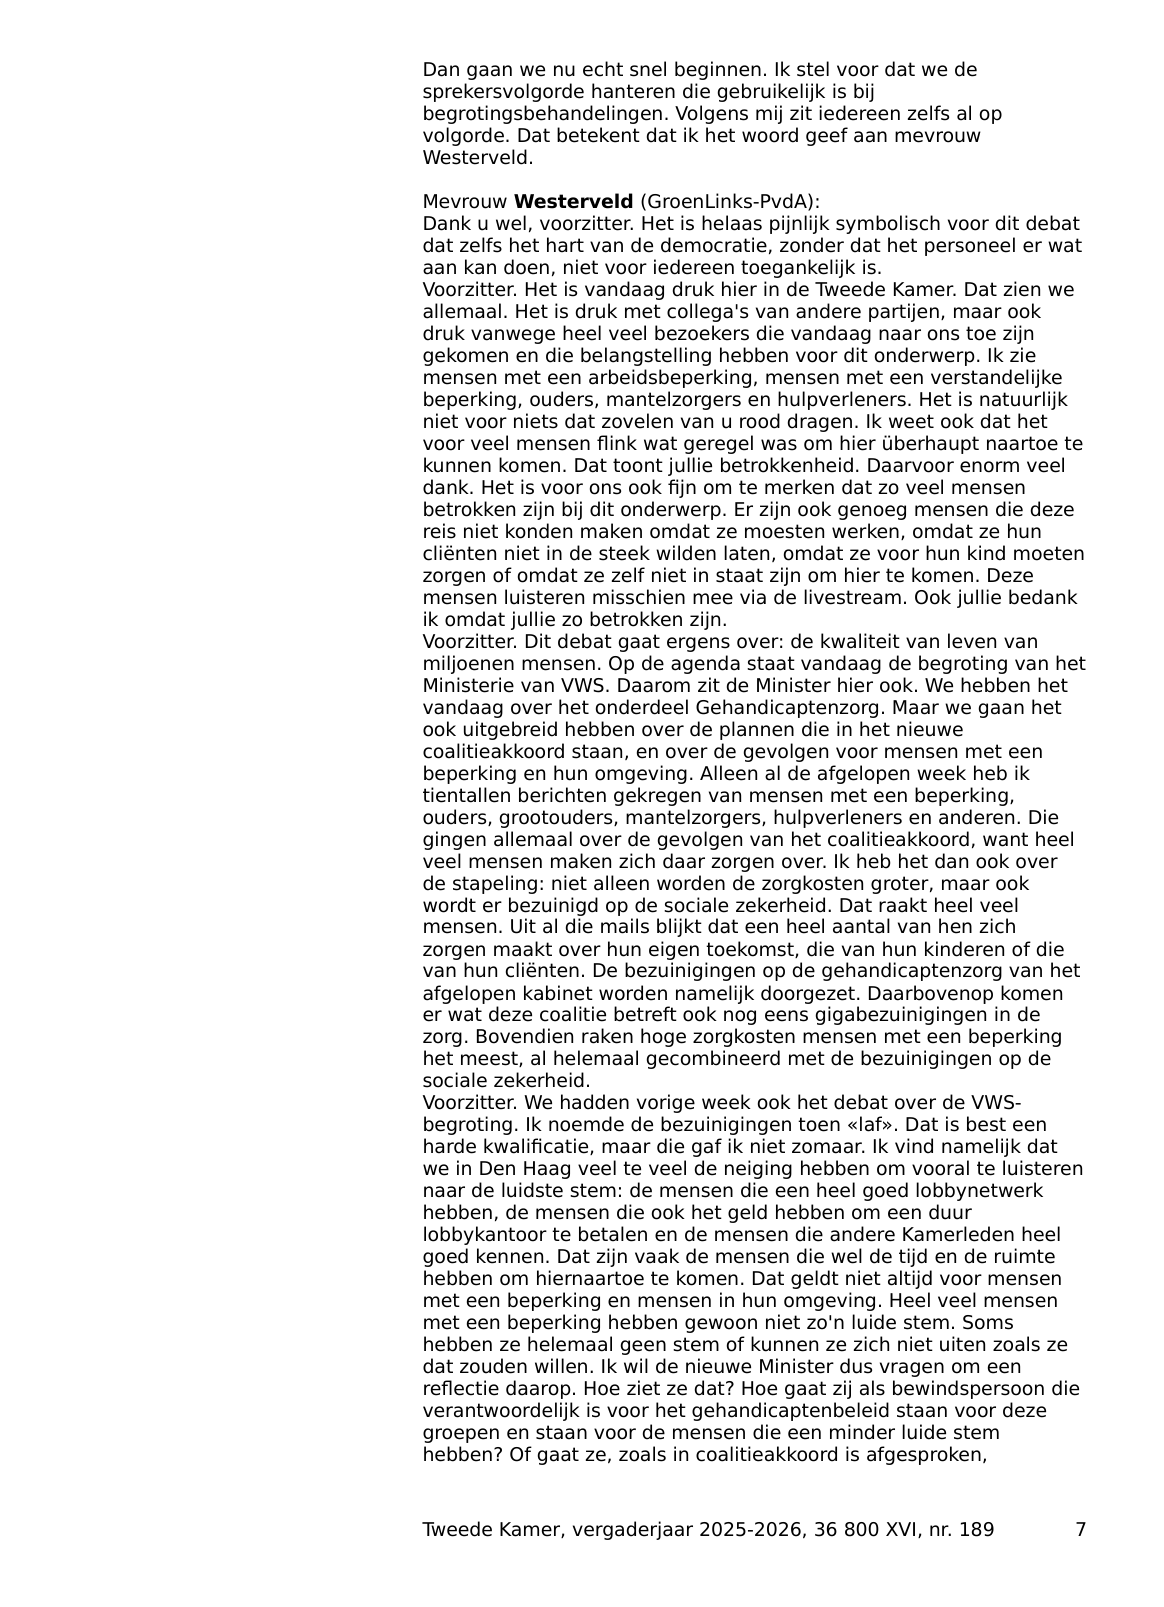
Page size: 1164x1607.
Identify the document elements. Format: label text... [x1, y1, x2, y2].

text Mevrouw Westerveld (GroenLinks-PvdA): [422, 191, 1087, 213]
text Voorzitter. Dit debat gaat ergens over: de kwaliteit van leven van miljoenen mensen. Op de agenda staat vandaag de begroting van het Ministerie van VWS. Daarom zit de Minister hier ook. We hebben het vandaag over het onderdeel Gehandicaptenzorg. Maar we gaan het ook uitgebreid hebben over de plannen die in het nieuwe coalitieakkoord staan, en over de gevolgen voor mensen met een beperking en hun omgeving. Alleen al de afgelopen week heb ik tientallen berichten gekregen van mensen met een beperking, ouders, grootouders, mantelzorgers, hulpverleners en anderen. Die gingen allemaal over de gevolgen van het coalitieakkoord, want heel veel mensen maken zich daar zorgen over. Ik heb het dan ook over de stapeling: niet alleen worden de zorgkosten groter, maar ook wordt er bezuinigd op de sociale zekerheid. Dat raakt heel veel mensen. Uit al die mails blijkt dat een heel aantal van hen zich zorgen maakt over hun eigen toekomst, die van hun kinderen of die van hun cliënten. De bezuinigingen op de gehandicaptenzorg van het afgelopen kabinet worden namelijk doorgezet. Daarbovenop komen er wat deze coalitie betreft ook nog eens gigabezuinigingen in de zorg. Bovendien raken hoge zorgkosten mensen met een beperking het meest, al helemaal gecombineerd met de bezuinigingen op de sociale zekerheid. [422, 631, 1087, 1092]
text Dank u wel, voorzitter. Het is helaas pijnlijk symbolisch voor dit debat dat zelfs het hart van de democratie, zonder dat het personeel er wat aan kan doen, niet voor iedereen toegankelijk is. [422, 213, 1087, 279]
text Dan gaan we nu echt snel beginnen. Ik stel voor dat we de sprekersvolgorde hanteren die gebruikelijk is bij begrotingsbehandelingen. Volgens mij zit iedereen zelfs al op volgorde. Dat betekent dat ik het woord geef aan mevrouw Westerveld. [422, 59, 1087, 169]
text Voorzitter. Het is vandaag druk hier in de Tweede Kamer. Dat zien we allemaal. Het is druk met collega's van andere partijen, maar ook druk vanwege heel veel bezoekers die vandaag naar ons toe zijn gekomen en die belangstelling hebben voor dit onderwerp. Ik zie mensen met een arbeidsbeperking, mensen met een verstandelijke beperking, ouders, mantelzorgers en hulpverleners. Het is natuurlijk niet voor niets dat zovelen van u rood dragen. Ik weet ook dat het voor veel mensen flink wat geregel was om hier überhaupt naartoe te kunnen komen. Dat toont jullie betrokkenheid. Daarvoor enorm veel dank. Het is voor ons ook fijn om te merken dat zo veel mensen betrokken zijn bij dit onderwerp. Er zijn ook genoeg mensen die deze reis niet konden maken omdat ze moesten werken, omdat ze hun cliënten niet in de steek wilden laten, omdat ze voor hun kind moeten zorgen of omdat ze zelf niet in staat zijn om hier te komen. Deze mensen luisteren misschien mee via de livestream. Ook jullie bedank ik omdat jullie zo betrokken zijn. [422, 279, 1087, 631]
text Voorzitter. We hadden vorige week ook het debat over de VWS-begroting. Ik noemde de bezuinigingen toen «laf». Dat is best een harde kwalificatie, maar die gaf ik niet zomaar. Ik vind namelijk dat we in Den Haag veel te veel de neiging hebben om vooral te luisteren naar de luidste stem: de mensen die een heel goed lobbynetwerk hebben, de mensen die ook het geld hebben om een duur lobbykantoor te betalen en de mensen die andere Kamerleden heel goed kennen. Dat zijn vaak de mensen die wel de tijd en de ruimte hebben om hiernaartoe te komen. Dat geldt niet altijd voor mensen met een beperking en mensen in hun omgeving. Heel veel mensen met een beperking hebben gewoon niet zo'n luide stem. Soms hebben ze helemaal geen stem of kunnen ze zich niet uiten zoals ze dat zouden willen. Ik wil de nieuwe Minister dus vragen om een reflectie daarop. Hoe ziet ze dat? Hoe gaat zij als bewindspersoon die verantwoordelijk is voor het gehandicaptenbeleid staan voor deze groepen en staan voor de mensen die een minder luide stem hebben? Of gaat ze, zoals in coalitieakkoord is afgesproken, [422, 1092, 1087, 1466]
